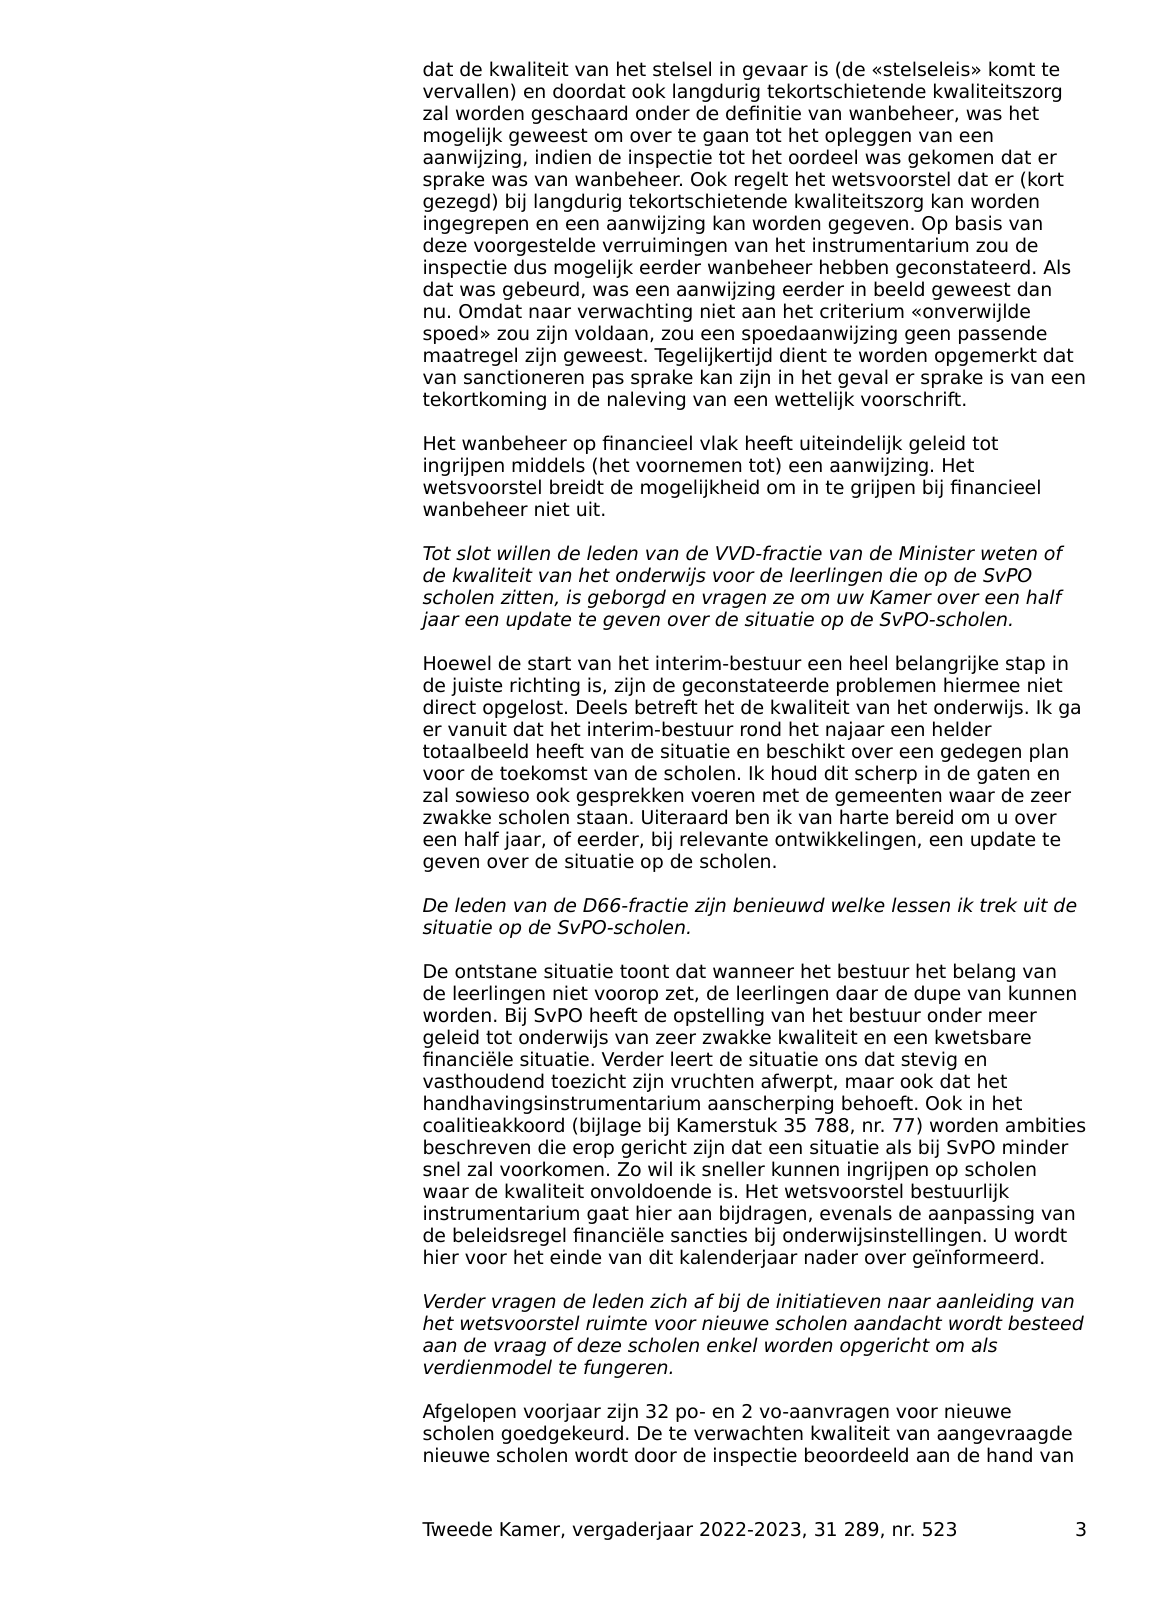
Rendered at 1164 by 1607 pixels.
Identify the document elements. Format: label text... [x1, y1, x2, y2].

text Tot slot willen de leden van de VVD-fractie van de Minister weten of de kwaliteit van het onderwijs voor de leerlingen die op de SvPO scholen zitten, is geborgd en vragen ze om uw Kamer over een half jaar een update te geven over de situatie op de SvPO-scholen. [422, 543, 1087, 631]
text De leden van de D66-fractie zijn benieuwd welke lessen ik trek uit de situatie op de SvPO-scholen. [422, 895, 1087, 939]
text dat de kwaliteit van het stelsel in gevaar is (de «stelseleis» komt te vervallen) en doordat ook langdurig tekortschietende kwaliteitszorg zal worden geschaard onder de definitie van wanbeheer, was het mogelijk geweest om over te gaan tot het opleggen van een aanwijzing, indien de inspectie tot het oordeel was gekomen dat er sprake was van wanbeheer. Ook regelt het wetsvoorstel dat er (kort gezegd) bij langdurig tekortschietende kwaliteitszorg kan worden ingegrepen en een aanwijzing kan worden gegeven. Op basis van deze voorgestelde verruimingen van het instrumentarium zou de inspectie dus mogelijk eerder wanbeheer hebben geconstateerd. Als dat was gebeurd, was een aanwijzing eerder in beeld geweest dan nu. Omdat naar verwachting niet aan het criterium «onverwijlde spoed» zou zijn voldaan, zou een spoedaanwijzing geen passende maatregel zijn geweest. Tegelijkertijd dient te worden opgemerkt dat van sanctioneren pas sprake kan zijn in het geval er sprake is van een tekortkoming in de naleving van een wettelijk voorschrift. [422, 59, 1087, 411]
text De ontstane situatie toont dat wanneer het bestuur het belang van de leerlingen niet voorop zet, de leerlingen daar de dupe van kunnen worden. Bij SvPO heeft de opstelling van het bestuur onder meer geleid tot onderwijs van zeer zwakke kwaliteit en een kwetsbare financiële situatie. Verder leert de situatie ons dat stevig en vasthoudend toezicht zijn vruchten afwerpt, maar ook dat het handhavingsinstrumentarium aanscherping behoeft. Ook in het coalitieakkoord (bijlage bij Kamerstuk 35 788, nr. 77) worden ambities beschreven die erop gericht zijn dat een situatie als bij SvPO minder snel zal voorkomen. Zo wil ik sneller kunnen ingrijpen op scholen waar de kwaliteit onvoldoende is. Het wetsvoorstel bestuurlijk instrumentarium gaat hier aan bijdragen, evenals de aanpassing van de beleidsregel financiële sancties bij onderwijsinstellingen. U wordt hier voor het einde van dit kalenderjaar nader over geïnformeerd. [422, 961, 1087, 1269]
text Verder vragen de leden zich af bij de initiatieven naar aanleiding van het wetsvoorstel ruimte voor nieuwe scholen aandacht wordt besteed aan de vraag of deze scholen enkel worden opgericht om als verdienmodel te fungeren. [422, 1291, 1087, 1379]
text Hoewel de start van het interim-bestuur een heel belangrijke stap in de juiste richting is, zijn de geconstateerde problemen hiermee niet direct opgelost. Deels betreft het de kwaliteit van het onderwijs. Ik ga er vanuit dat het interim-bestuur rond het najaar een helder totaalbeeld heeft van de situatie en beschikt over een gedegen plan voor de toekomst van de scholen. Ik houd dit scherp in de gaten en zal sowieso ook gesprekken voeren met de gemeenten waar de zeer zwakke scholen staan. Uiteraard ben ik van harte bereid om u over een half jaar, of eerder, bij relevante ontwikkelingen, een update te geven over de situatie op de scholen. [422, 653, 1087, 873]
text Afgelopen voorjaar zijn 32 po- en 2 vo-aanvragen voor nieuwe scholen goedgekeurd. De te verwachten kwaliteit van aangevraagde nieuwe scholen wordt door de inspectie beoordeeld aan de hand van [422, 1401, 1087, 1467]
text Het wanbeheer op financieel vlak heeft uiteindelijk geleid tot ingrijpen middels (het voornemen tot) een aanwijzing. Het wetsvoorstel breidt de mogelijkheid om in te grijpen bij financieel wanbeheer niet uit. [422, 433, 1087, 521]
